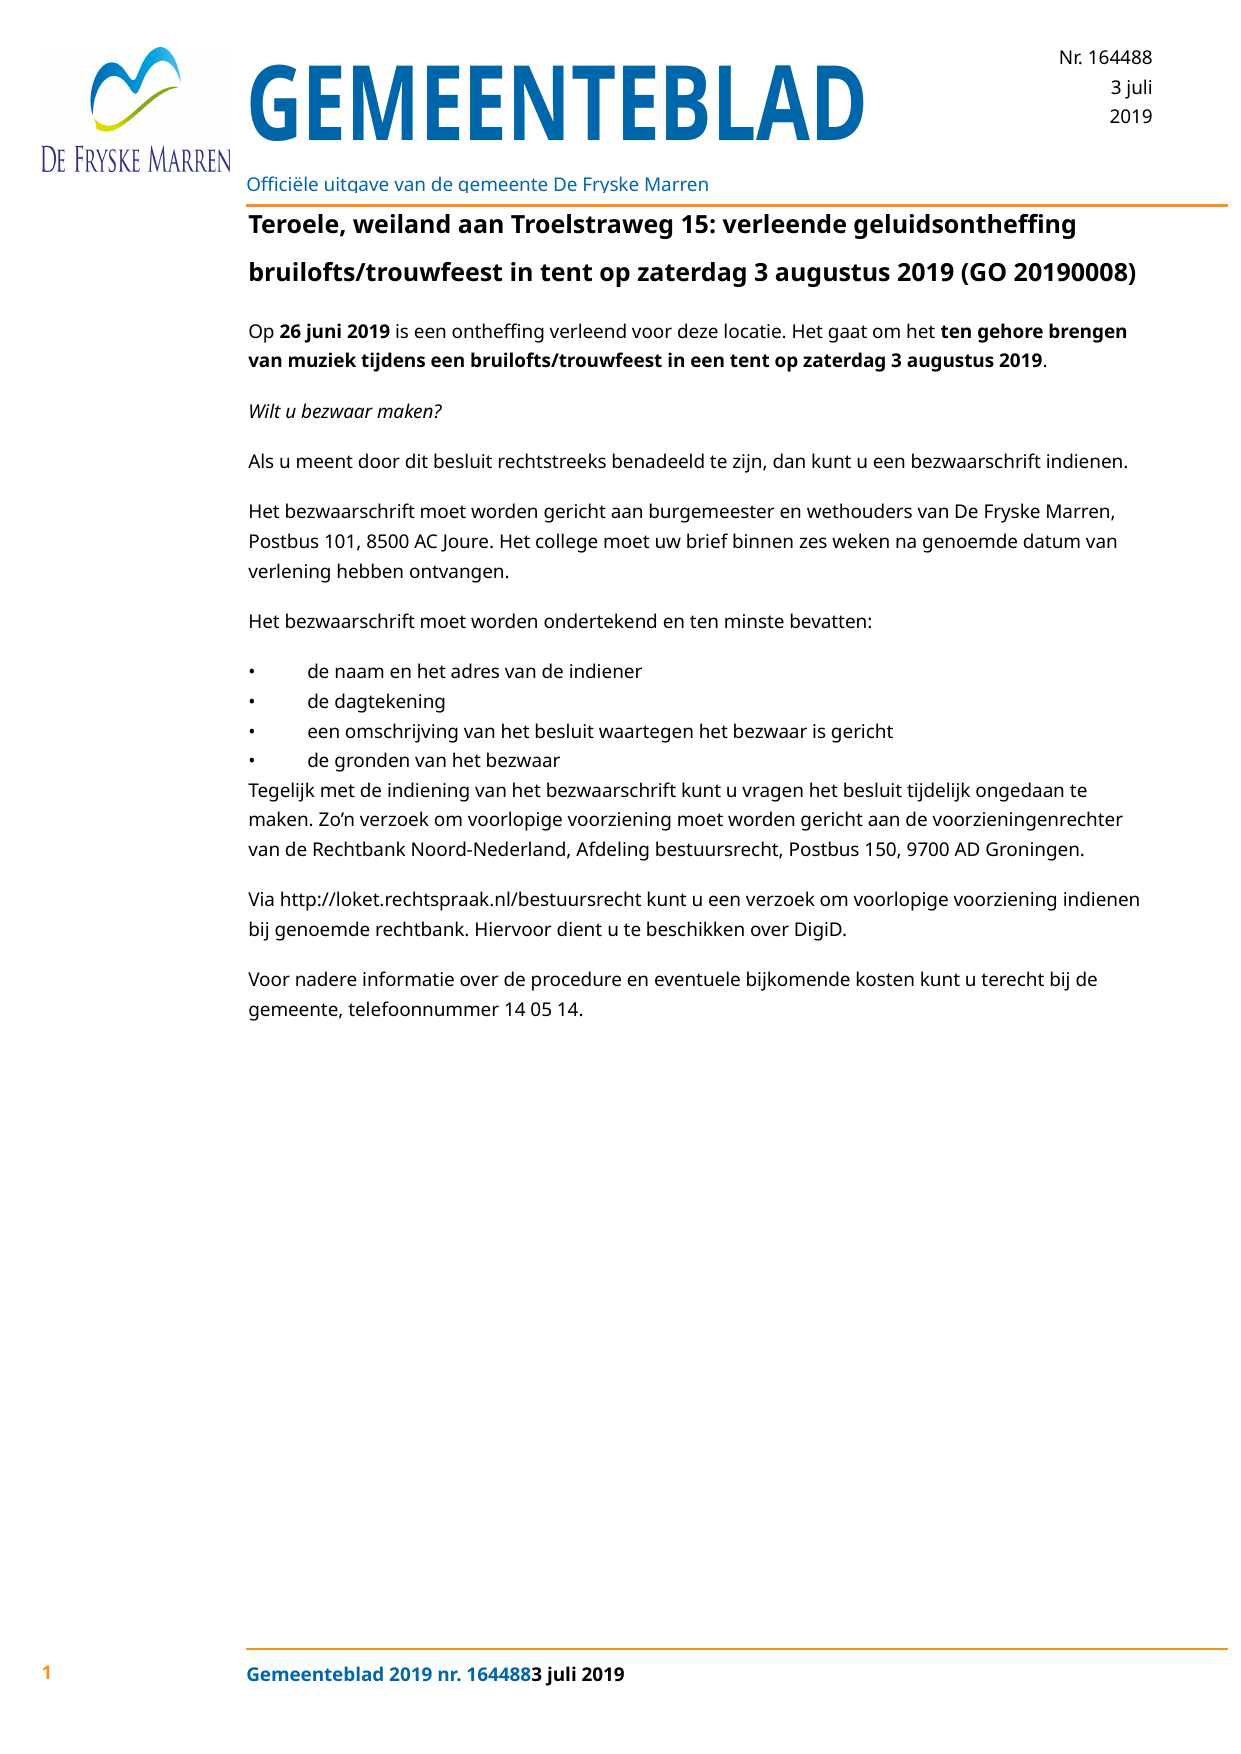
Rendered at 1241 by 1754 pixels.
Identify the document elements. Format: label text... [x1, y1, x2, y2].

text Voor nadere informatie over de procedure en eventuele bijkomende kosten kunt u terecht bij de gemeente, telefoonnummer 14 05 14. [248, 967, 1152, 1022]
picture [41, 47, 231, 172]
text Via http://loket.rechtspraak.nl/bestuursrecht kunt u een verzoek om voorlopige voorziening indienen bij genoemde rechtbank. Hiervoor dient u te beschikken over DigiD. [248, 887, 1152, 942]
list de dagtekening [248, 688, 1152, 714]
list de gronden van het bezwaar [248, 747, 1152, 773]
list een omschrijving van het besluit waartegen het bezwaar is gericht [248, 718, 1152, 744]
text Teroele, weiland aan Troelstraweg 15: verleende geluidsontheffing bruilofts/trouwfeest in tent op zaterdag 3 augustus 2019 (GO 20190008) [248, 207, 1152, 288]
text Op 26 juni 2019 is een ontheffing verleend voor deze locatie. Het gaat om het ten gehore brengen van muziek tijdens een bruilofts/trouwfeest in een tent op zaterdag 3 augustus 2019. [248, 318, 1152, 373]
text Het bezwaarschrift moet worden ondertekend en ten minste bevatten: [248, 608, 1152, 634]
text Het bezwaarschrift moet worden gericht aan burgemeester en wethouders van De Fryske Marren, Postbus 101, 8500 AC Joure. Het college moet uw brief binnen zes weken na genoemde datum van verlening hebben ontvangen. [248, 499, 1152, 584]
text Tegelijk met de indiening van het bezwaarschrift kunt u vragen het besluit tijdelijk ongedaan te maken. Zo’n verzoek om voorlopige voorziening moet worden gericht aan de voorzieningenrechter van de Rechtbank Noord-Nederland, Afdeling bestuursrecht, Postbus 150, 9700 AD Groningen. [248, 777, 1152, 862]
text Wilt u bezwaar maken? [248, 398, 1152, 424]
list de naam en het adres van de indiener [248, 659, 1152, 684]
text Als u meent door dit besluit rechtstreeks benadeeld te zijn, dan kunt u een bezwaarschrift indienen. [248, 448, 1152, 474]
